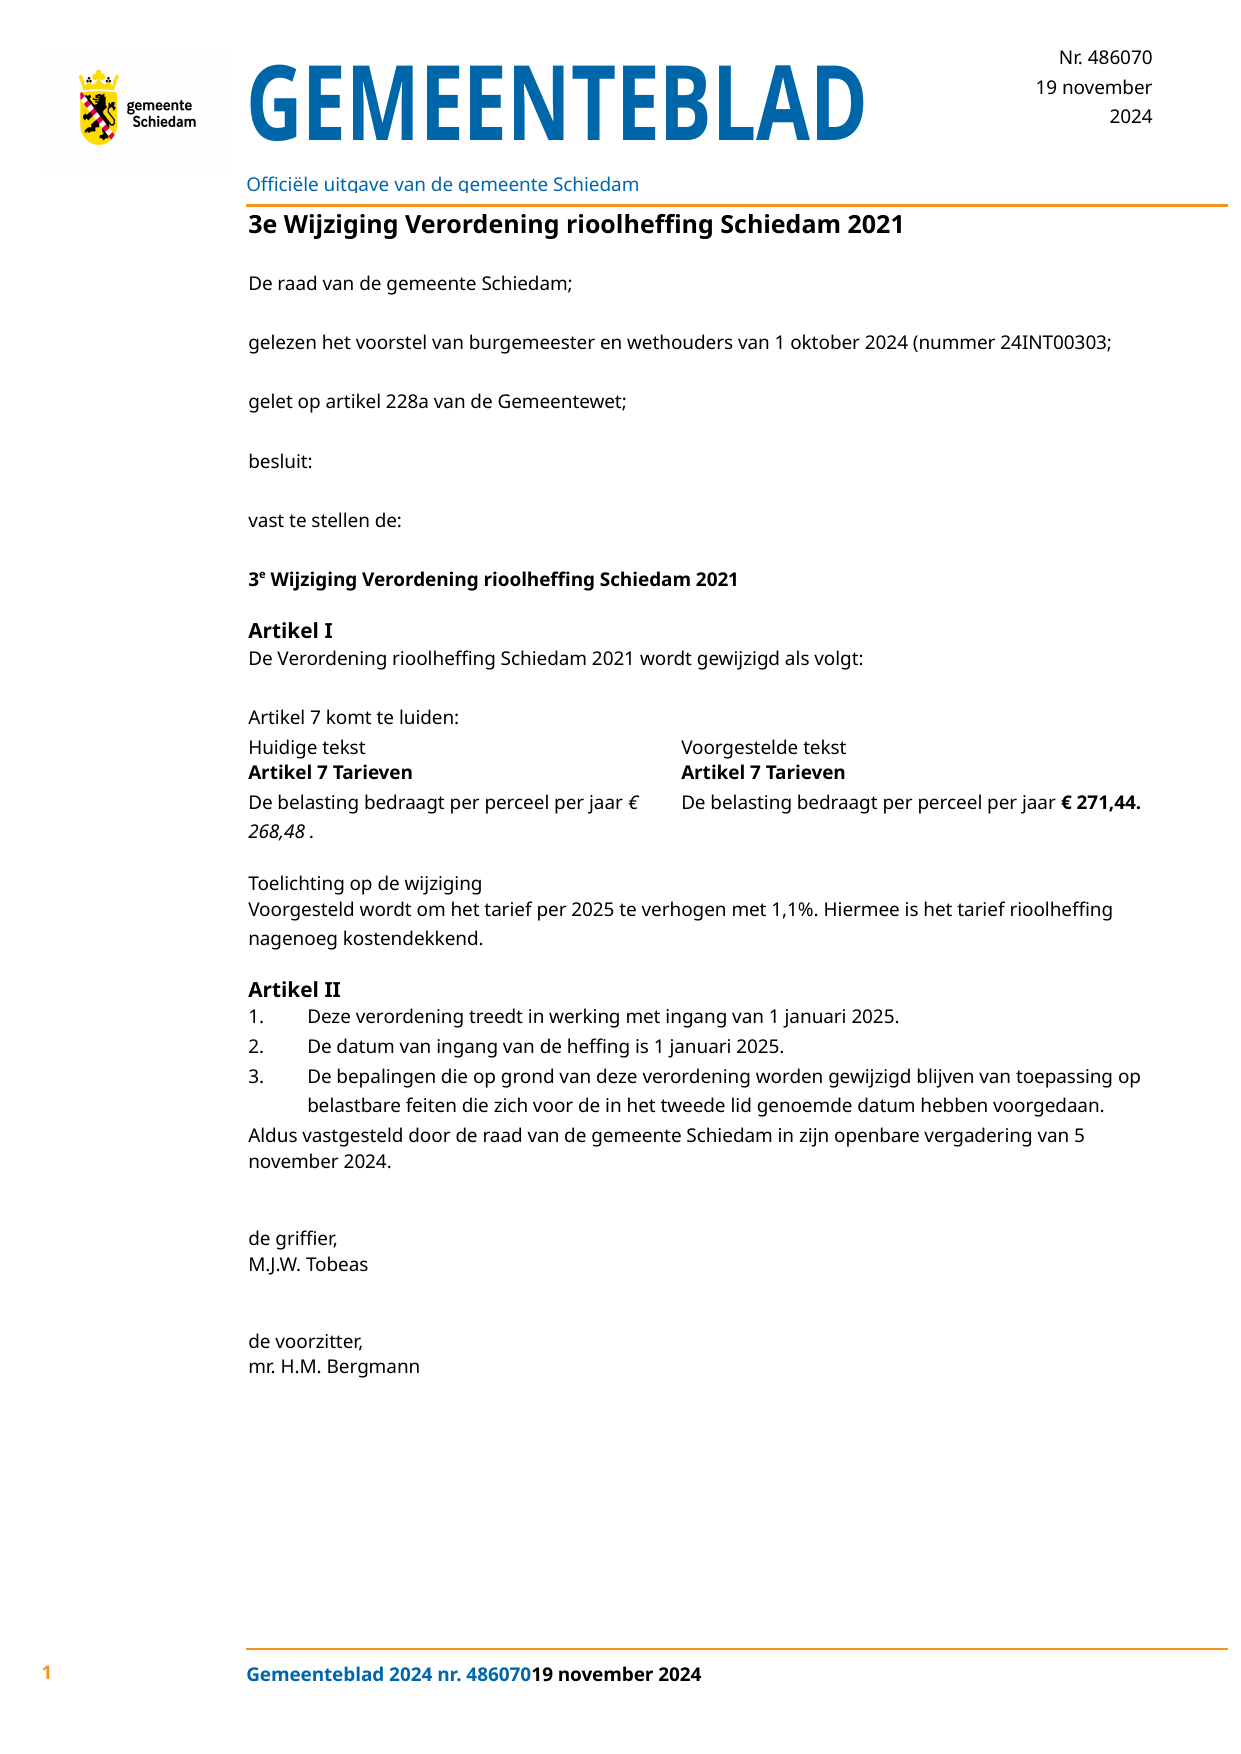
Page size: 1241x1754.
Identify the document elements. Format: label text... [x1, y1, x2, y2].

list Deze verordening treedt in werking met ingang van 1 januari 2025. [248, 1004, 1152, 1029]
text De raad van de gemeente Schiedam; [248, 270, 1152, 296]
table_header Huidige tekst [248, 734, 681, 759]
text gelet op artikel 228a van de Gemeentewet; [248, 389, 1152, 414]
text gelezen het voorstel van burgemeester en wethouders van 1 oktober 2024 (nummer 24INT00303; [248, 329, 1152, 355]
picture [41, 47, 231, 172]
table_cell Artikel 7 Tarieven De belasting bedraagt per perceel per jaar € 268,48 . [248, 760, 681, 844]
table_cell Artikel 7 Tarieven De belasting bedraagt per perceel per jaar € 271,44. [681, 760, 1152, 844]
text besluit: [248, 448, 1152, 473]
list De datum van ingang van de heffing is 1 januari 2025. [248, 1033, 1152, 1059]
text mr. H.M. Bergmann [248, 1354, 1152, 1379]
text Artikel I [248, 617, 1152, 645]
list De bepalingen die op grond van deze verordening worden gewijzigd blijven van toepassing op belastbare feiten die zich voor de in het tweede lid genoemde datum hebben voorgedaan. [248, 1063, 1152, 1118]
text Aldus vastgesteld door de raad van de gemeente Schiedam in zijn openbare vergadering van 5 november 2024. [248, 1122, 1152, 1173]
table_header Voorgestelde tekst [681, 734, 1152, 759]
text 3e Wijziging Verordening rioolheffing Schiedam 2021 [248, 566, 1152, 592]
text de voorzitter, [248, 1328, 1152, 1354]
text Artikel 7 komt te luiden: [248, 704, 1152, 730]
table_cell Toelichting op de wijziging [248, 870, 1152, 896]
text 3e Wijziging Verordening rioolheffing Schiedam 2021 [248, 207, 1152, 241]
table_cell [248, 845, 1152, 870]
text De Verordening rioolheffing Schiedam 2021 wordt gewijzigd als volgt: [248, 645, 1152, 671]
table_cell Voorgesteld wordt om het tarief per 2025 te verhogen met 1,1%. Hiermee is het tarief rioolheffing nagenoeg kostendekkend. [248, 896, 1152, 951]
text M.J.W. Tobeas [248, 1251, 1152, 1276]
text vast te stellen de: [248, 507, 1152, 533]
text Artikel II [248, 975, 1152, 1004]
text de griffier, [248, 1225, 1152, 1251]
